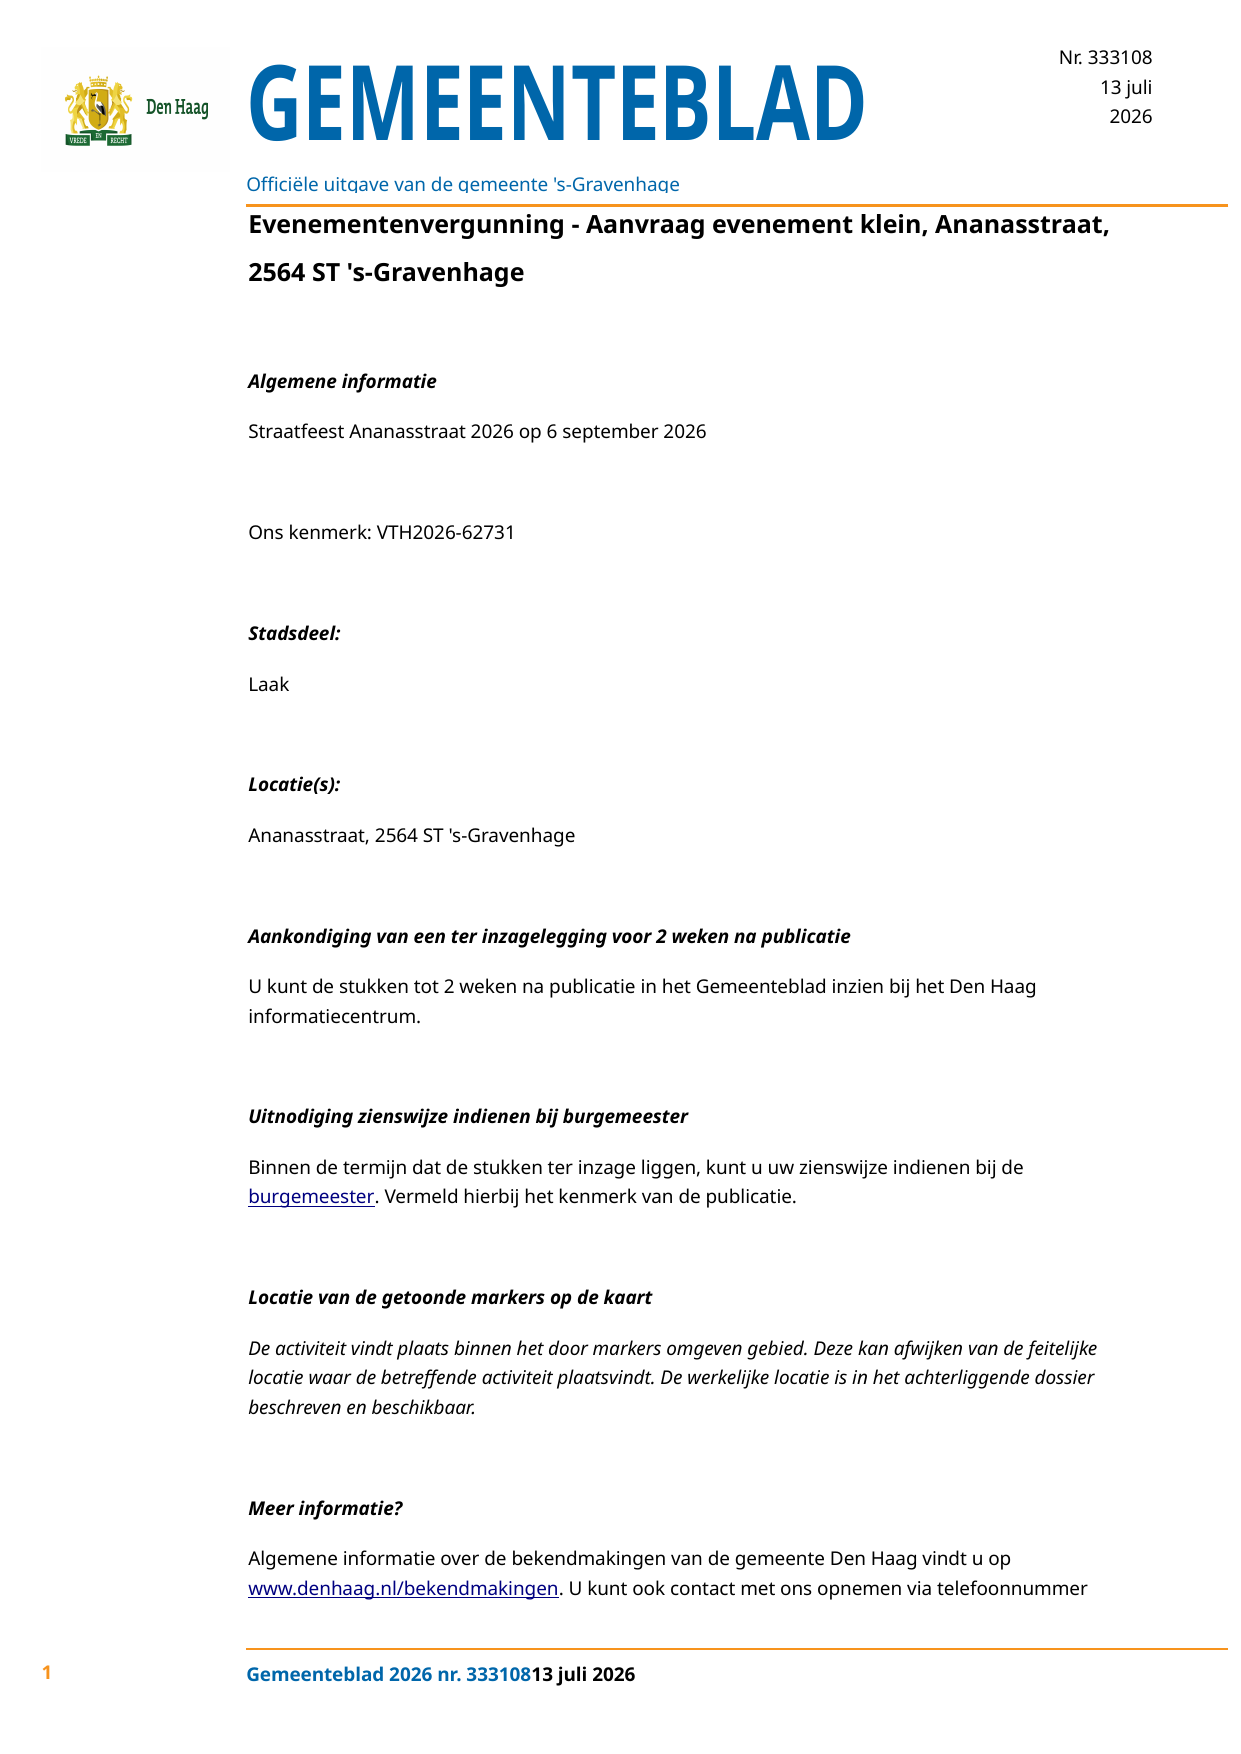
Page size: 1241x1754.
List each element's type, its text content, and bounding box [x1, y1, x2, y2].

text Meer informatie? [248, 1495, 1152, 1521]
text Locatie van de getoonde markers op de kaart [248, 1284, 1152, 1310]
text Stadsdeel: [248, 620, 1152, 646]
text Algemene informatie over de bekendmakingen van de gemeente Den Haag vindt u op www.denhaag.nl/bekendmakingen. U kunt ook contact met ons opnemen via telefoonnummer [248, 1545, 1152, 1601]
text U kunt de stukken tot 2 weken na publicatie in het Gemeenteblad inzien bij het Den Haag informatiecentrum. [248, 973, 1152, 1029]
text De activiteit vindt plaats binnen het door markers omgeven gebied. Deze kan afwijken van de feitelijke locatie waar de betreffende activiteit plaatsvindt. De werkelijke locatie is in het achterliggende dossier beschreven en beschikbaar. [248, 1335, 1152, 1420]
text Binnen de termijn dat de stukken ter inzage liggen, kunt u uw zienswijze indienen bij de burgemeester. Vermeld hierbij het kenmerk van de publicatie. [248, 1154, 1152, 1209]
text Aankondiging van een ter inzagelegging voor 2 weken na publicatie [248, 923, 1152, 949]
text Locatie(s): [248, 772, 1152, 797]
text Laak [248, 671, 1152, 697]
picture [41, 47, 231, 172]
text Ons kenmerk: VTH2026-62731 [248, 519, 1152, 545]
text Algemene informatie [248, 368, 1152, 394]
text Ananasstraat, 2564 ST 's-Gravenhage [248, 822, 1152, 848]
text Evenementenvergunning - Aanvraag evenement klein, Ananasstraat, 2564 ST 's-Gravenhage [248, 207, 1152, 288]
text Straatfeest Ananasstraat 2026 op 6 september 2026 [248, 419, 1152, 444]
text Uitnodiging zienswijze indienen bij burgemeester [248, 1104, 1152, 1129]
